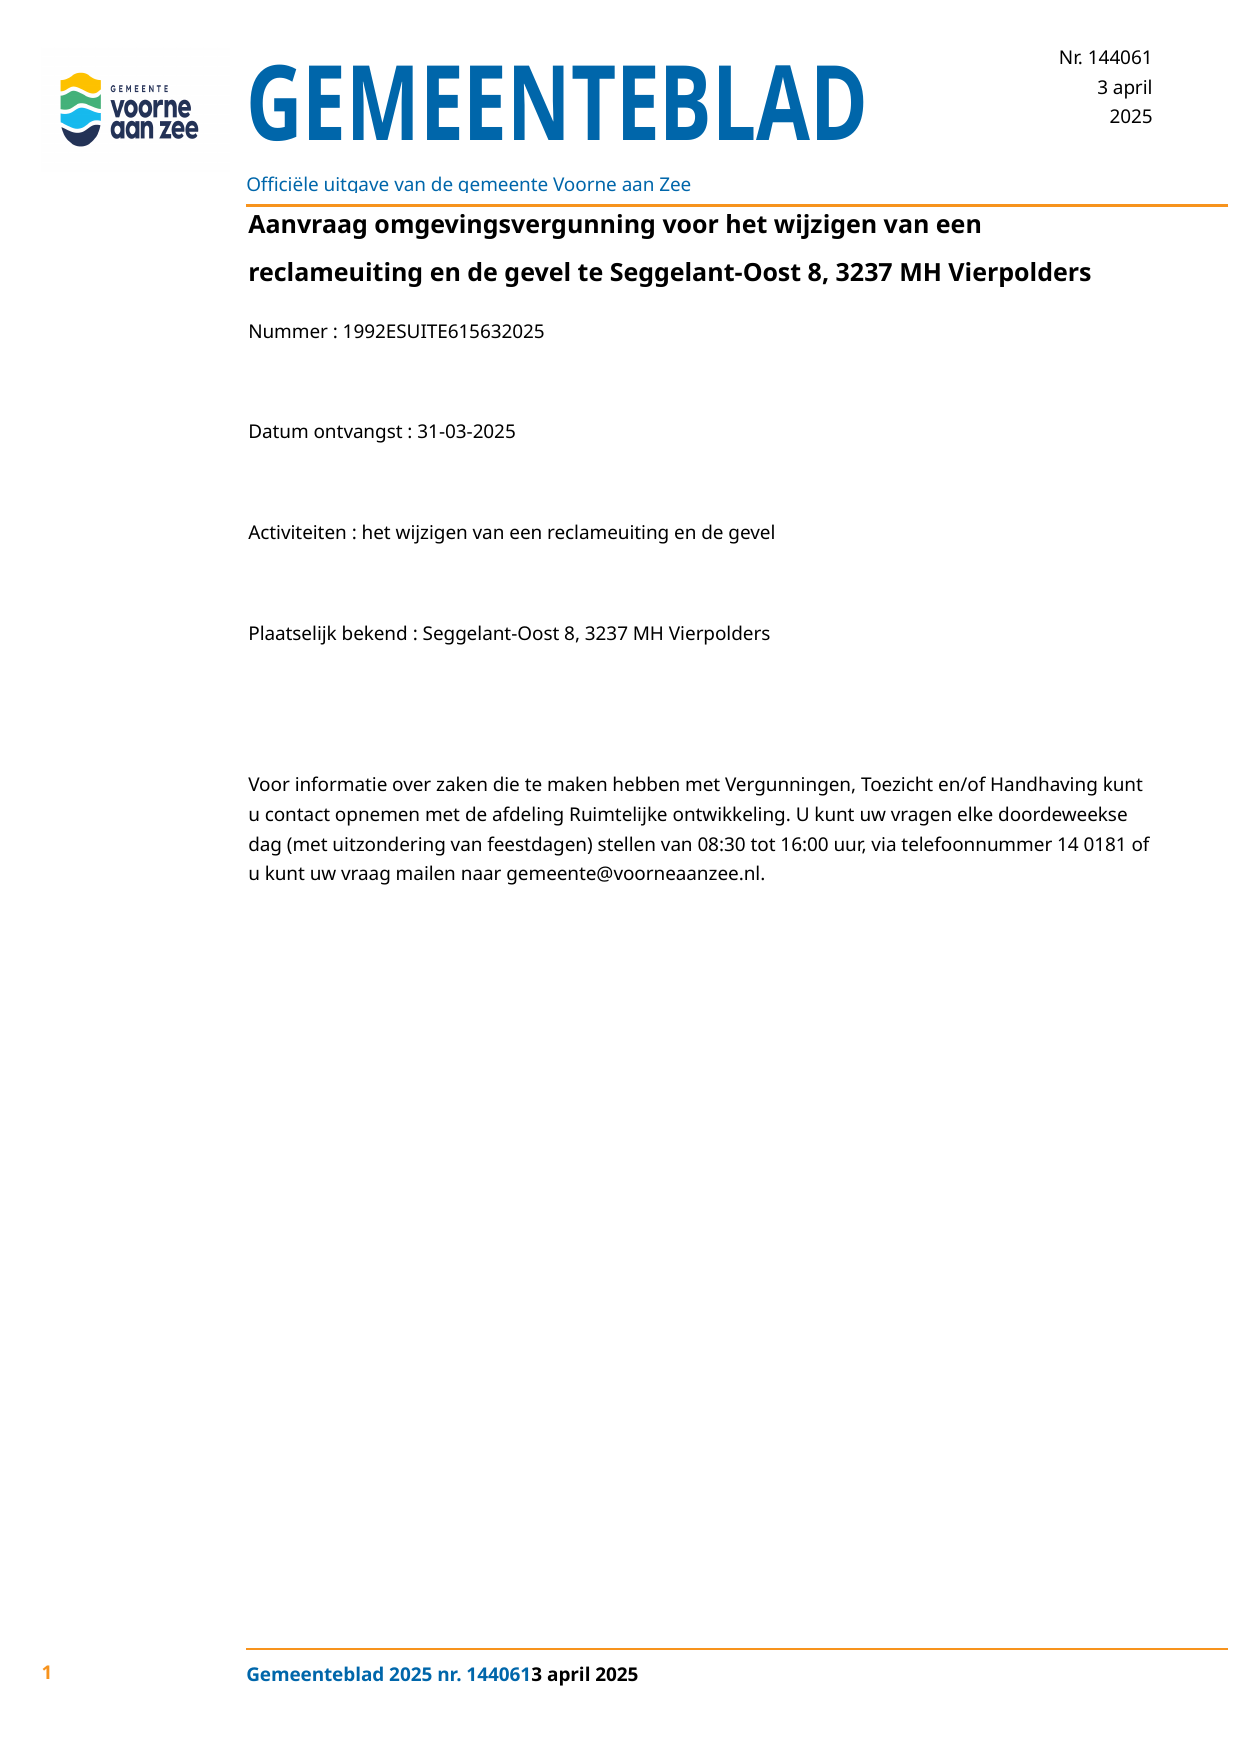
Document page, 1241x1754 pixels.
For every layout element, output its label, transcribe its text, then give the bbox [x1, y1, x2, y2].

text Datum ontvangst : 31-03-2025 [248, 419, 1152, 444]
text Aanvraag omgevingsvergunning voor het wijzigen van een reclameuiting en de gevel te Seggelant-Oost 8, 3237 MH Vierpolders [248, 207, 1152, 288]
text Activiteiten : het wijzigen van een reclameuiting en de gevel [248, 519, 1152, 545]
text Nummer : 1992ESUITE615632025 [248, 318, 1152, 344]
picture [41, 47, 231, 172]
text Voor informatie over zaken die te maken hebben met Vergunningen, Toezicht en/of Handhaving kunt u contact opnemen met de afdeling Ruimtelijke ontwikkeling. U kunt uw vragen elke doordeweekse dag (met uitzondering van feestdagen) stellen van 08:30 tot 16:00 uur, via telefoonnummer 14 0181 of u kunt uw vraag mailen naar gemeente@voorneaanzee.nl. [248, 772, 1152, 886]
text Plaatselijk bekend : Seggelant-Oost 8, 3237 MH Vierpolders [248, 620, 1152, 646]
